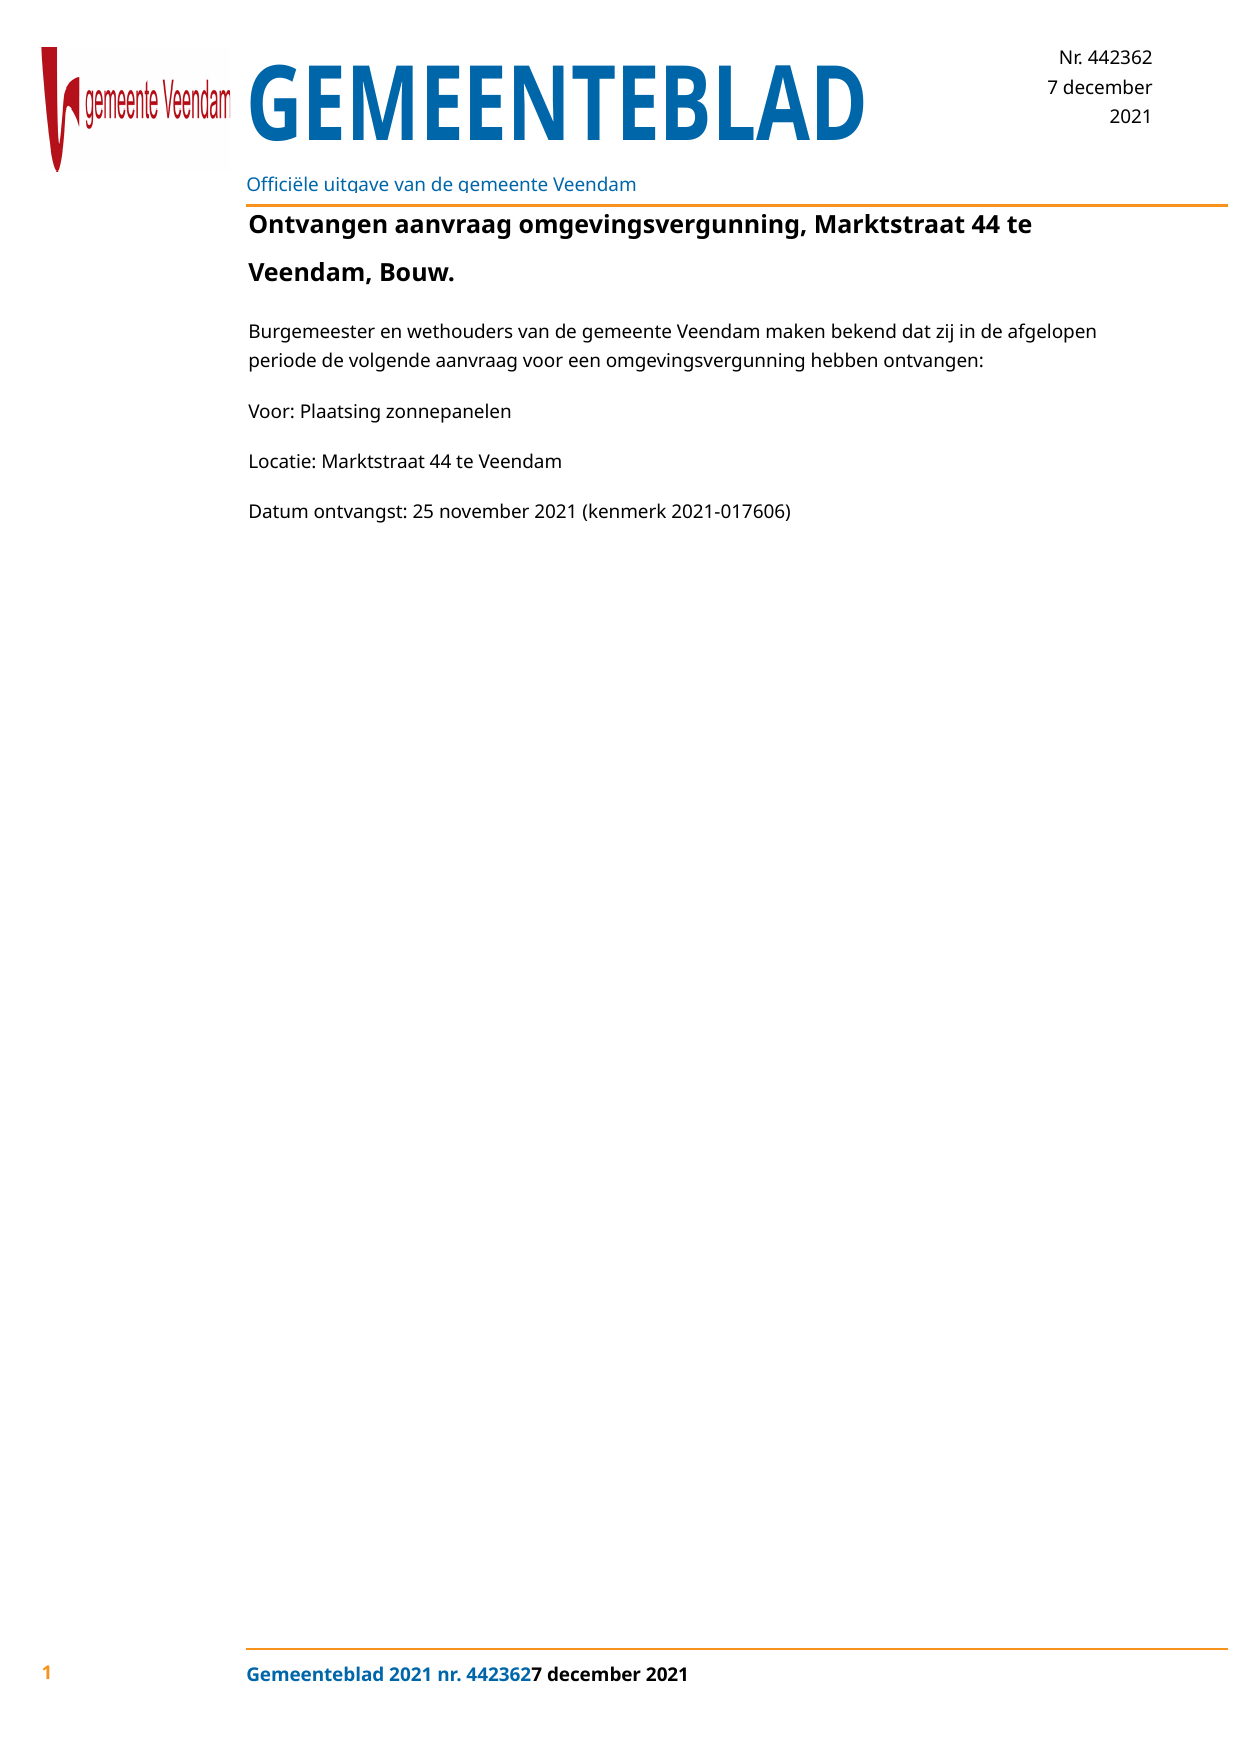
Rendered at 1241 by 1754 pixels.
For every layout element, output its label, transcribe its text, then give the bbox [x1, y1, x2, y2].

text Datum ontvangst: 25 november 2021 (kenmerk 2021-017606) [248, 499, 1152, 524]
text Burgemeester en wethouders van de gemeente Veendam maken bekend dat zij in de afgelopen periode de volgende aanvraag voor een omgevingsvergunning hebben ontvangen: [248, 318, 1152, 373]
text Locatie: Marktstraat 44 te Veendam [248, 448, 1152, 474]
text Ontvangen aanvraag omgevingsvergunning, Marktstraat 44 te Veendam, Bouw. [248, 207, 1152, 288]
picture [41, 47, 231, 172]
text Voor: Plaatsing zonnepanelen [248, 398, 1152, 424]
